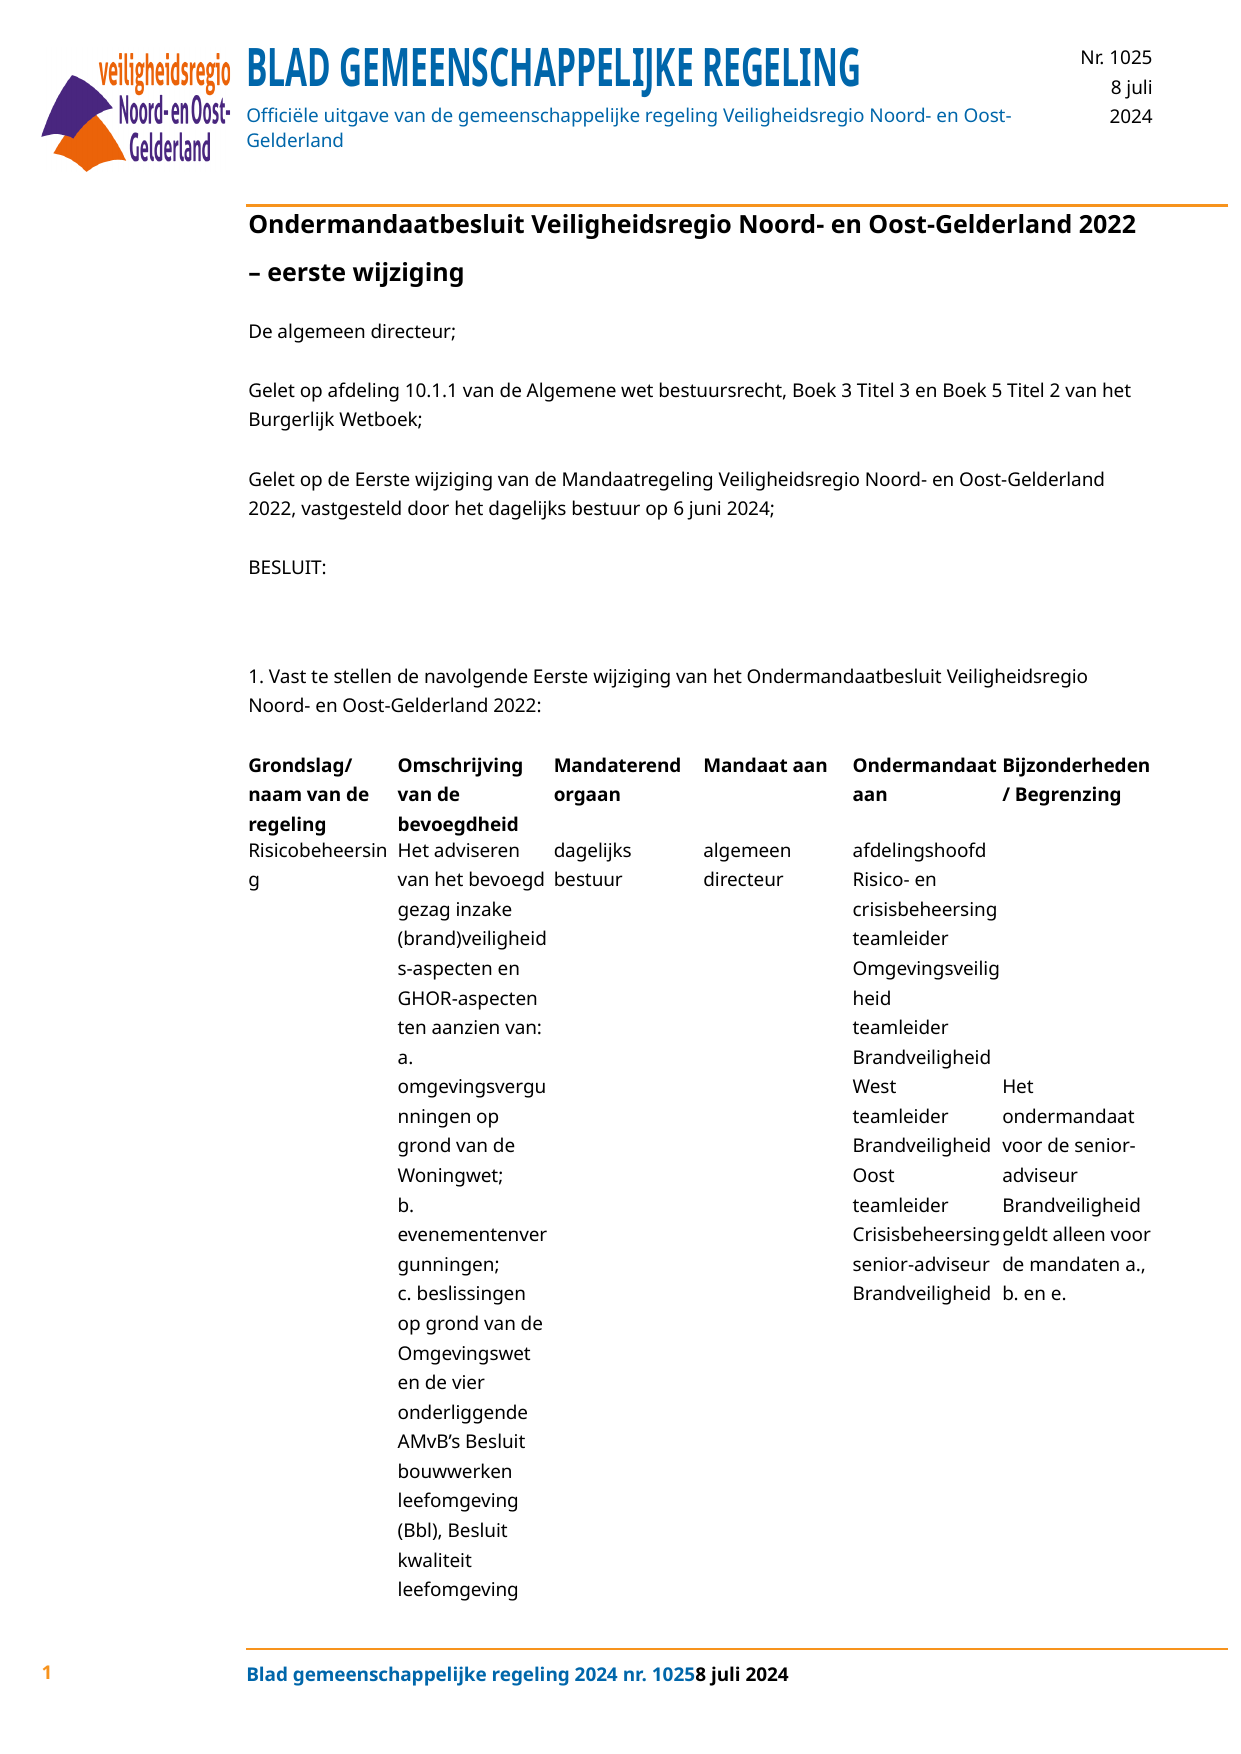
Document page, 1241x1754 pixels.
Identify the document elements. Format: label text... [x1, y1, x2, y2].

text Gelet op afdeling 10.1.1 van de Algemene wet bestuursrecht, Boek 3 Titel 3 en Boek 5 Titel 2 van het Burgerlijk Wetboek; [248, 377, 1152, 432]
text Ondermandaatbesluit Veiligheidsregio Noord- en Oost-Gelderland 2022 – eerste wijziging [248, 207, 1152, 288]
text BESLUIT: [248, 554, 1152, 580]
table_header Mandaat aan [703, 752, 852, 837]
table_header Mandaterend orgaan [554, 752, 703, 837]
table_header Grondslag/ naam van de regeling [248, 752, 397, 837]
table_cell Risicobeheersing [248, 837, 397, 1602]
table_header Bijzonderheden / Begrenzing [1002, 752, 1152, 837]
table_cell Het ondermandaat voor de senior-adviseur Brandveiligheid geldt alleen voor de mandaten a., b. en e. [1002, 837, 1152, 1602]
picture [41, 47, 231, 172]
table_header Ondermandaat aan [853, 752, 1002, 837]
table_cell Het adviseren van het bevoegd gezag inzake (brand)veiligheids-aspecten en GHOR-aspecten ten aanzien van: a. omgevingsvergunningen op grond van de Woningwet; b. evenementenvergunningen; c. beslissingen op grond van de Omgevingswet en de vier onderliggende AMvB’s Besluit bouwwerken leefomgeving (Bbl), Besluit kwaliteit leefomgeving [398, 837, 553, 1602]
table_cell algemeen directeur [703, 837, 852, 1602]
text Gelet op de Eerste wijziging van de Mandaatregeling Veiligheidsregio Noord- en Oost-Gelderland 2022, vastgesteld door het dagelijks bestuur op 6 juni 2024; [248, 466, 1152, 521]
table_header Omschrijving van de bevoegdheid [398, 752, 553, 837]
text 1. Vast te stellen de navolgende Eerste wijziging van het Ondermandaatbesluit Veiligheidsregio Noord- en Oost-Gelderland 2022: [248, 663, 1152, 718]
text De algemeen directeur; [248, 318, 1152, 344]
table_cell dagelijks bestuur [554, 837, 703, 1602]
table_cell afdelingshoofd Risico- en crisisbeheersing teamleider Omgevingsveiligheid teamleider Brandveiligheid West teamleider Brandveiligheid Oost teamleider Crisisbeheersing senior-adviseur Brandveiligheid [853, 837, 1002, 1602]
